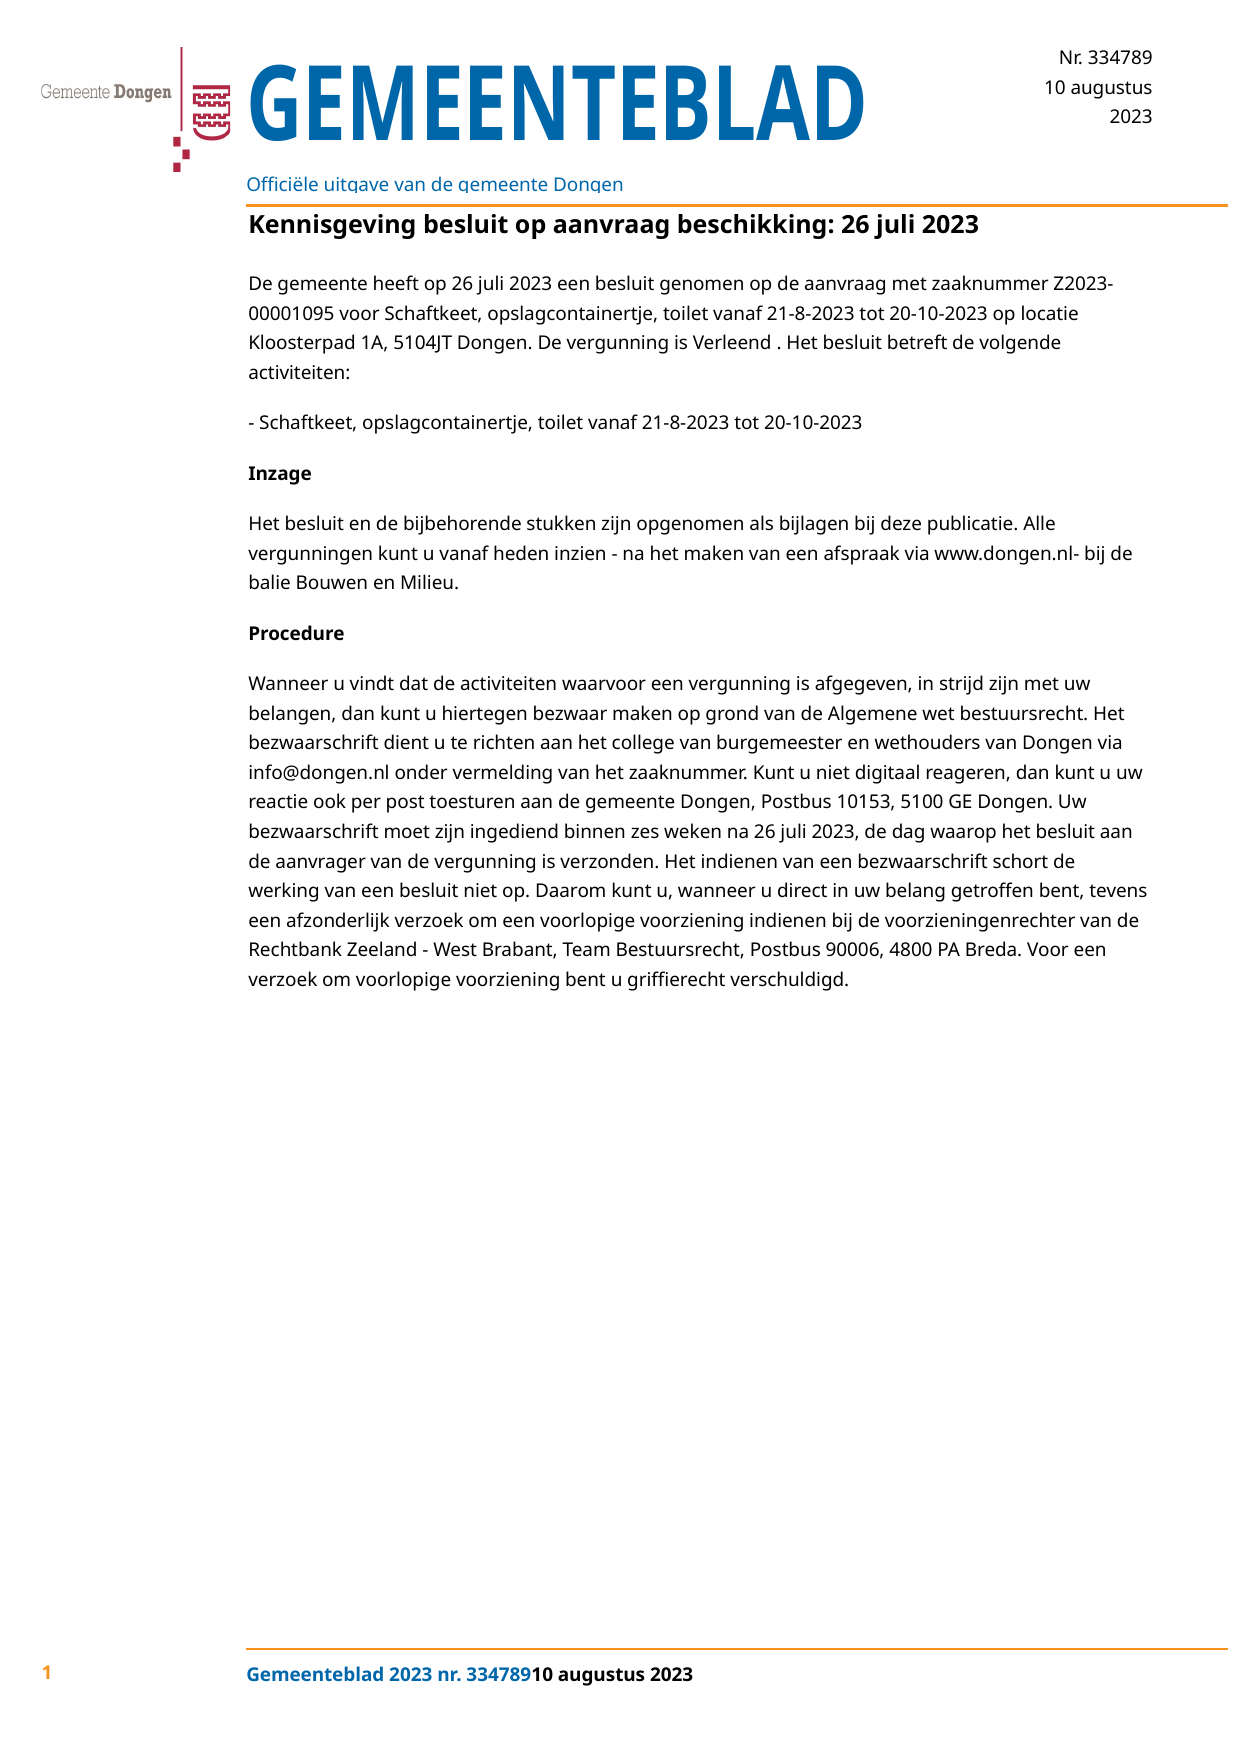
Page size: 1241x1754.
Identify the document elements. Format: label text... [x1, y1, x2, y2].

text Wanneer u vindt dat de activiteiten waarvoor een vergunning is afgegeven, in strijd zijn met uw belangen, dan kunt u hiertegen bezwaar maken op grond van de Algemene wet bestuursrecht. Het bezwaarschrift dient u te richten aan het college van burgemeester en wethouders van Dongen via info@dongen.nl onder vermelding van het zaaknummer. Kunt u niet digitaal reageren, dan kunt u uw reactie ook per post toesturen aan de gemeente Dongen, Postbus 10153, 5100 GE Dongen. Uw bezwaarschrift moet zijn ingediend binnen zes weken na 26 juli 2023, de dag waarop het besluit aan de aanvrager van de vergunning is verzonden. Het indienen van een bezwaarschrift schort de werking van een besluit niet op. Daarom kunt u, wanneer u direct in uw belang getroffen bent, tevens een afzonderlijk verzoek om een voorlopige voorziening indienen bij de voorzieningenrechter van de Rechtbank Zeeland - West Brabant, Team Bestuursrecht, Postbus 90006, 4800 PA Breda. Voor een verzoek om voorlopige voorziening bent u griffierecht verschuldigd. [248, 670, 1152, 992]
picture [41, 47, 231, 172]
text De gemeente heeft op 26 juli 2023 een besluit genomen op de aanvraag met zaaknummer Z2023-00001095 voor Schaftkeet, opslagcontainertje, toilet vanaf 21-8-2023 tot 20-10-2023 op locatie Kloosterpad 1A, 5104JT Dongen. De vergunning is Verleend . Het besluit betreft de volgende activiteiten: [248, 270, 1152, 385]
text Inzage [248, 460, 1152, 486]
text Kennisgeving besluit op aanvraag beschikking: 26 juli 2023 [248, 207, 1152, 241]
text - Schaftkeet, opslagcontainertje, toilet vanaf 21-8-2023 tot 20-10-2023 [248, 409, 1152, 435]
text Procedure [248, 620, 1152, 646]
text Het besluit en de bijbehorende stukken zijn opgenomen als bijlagen bij deze publicatie. Alle vergunningen kunt u vanaf heden inzien - na het maken van een afspraak via www.dongen.nl- bij de balie Bouwen en Milieu. [248, 510, 1152, 595]
